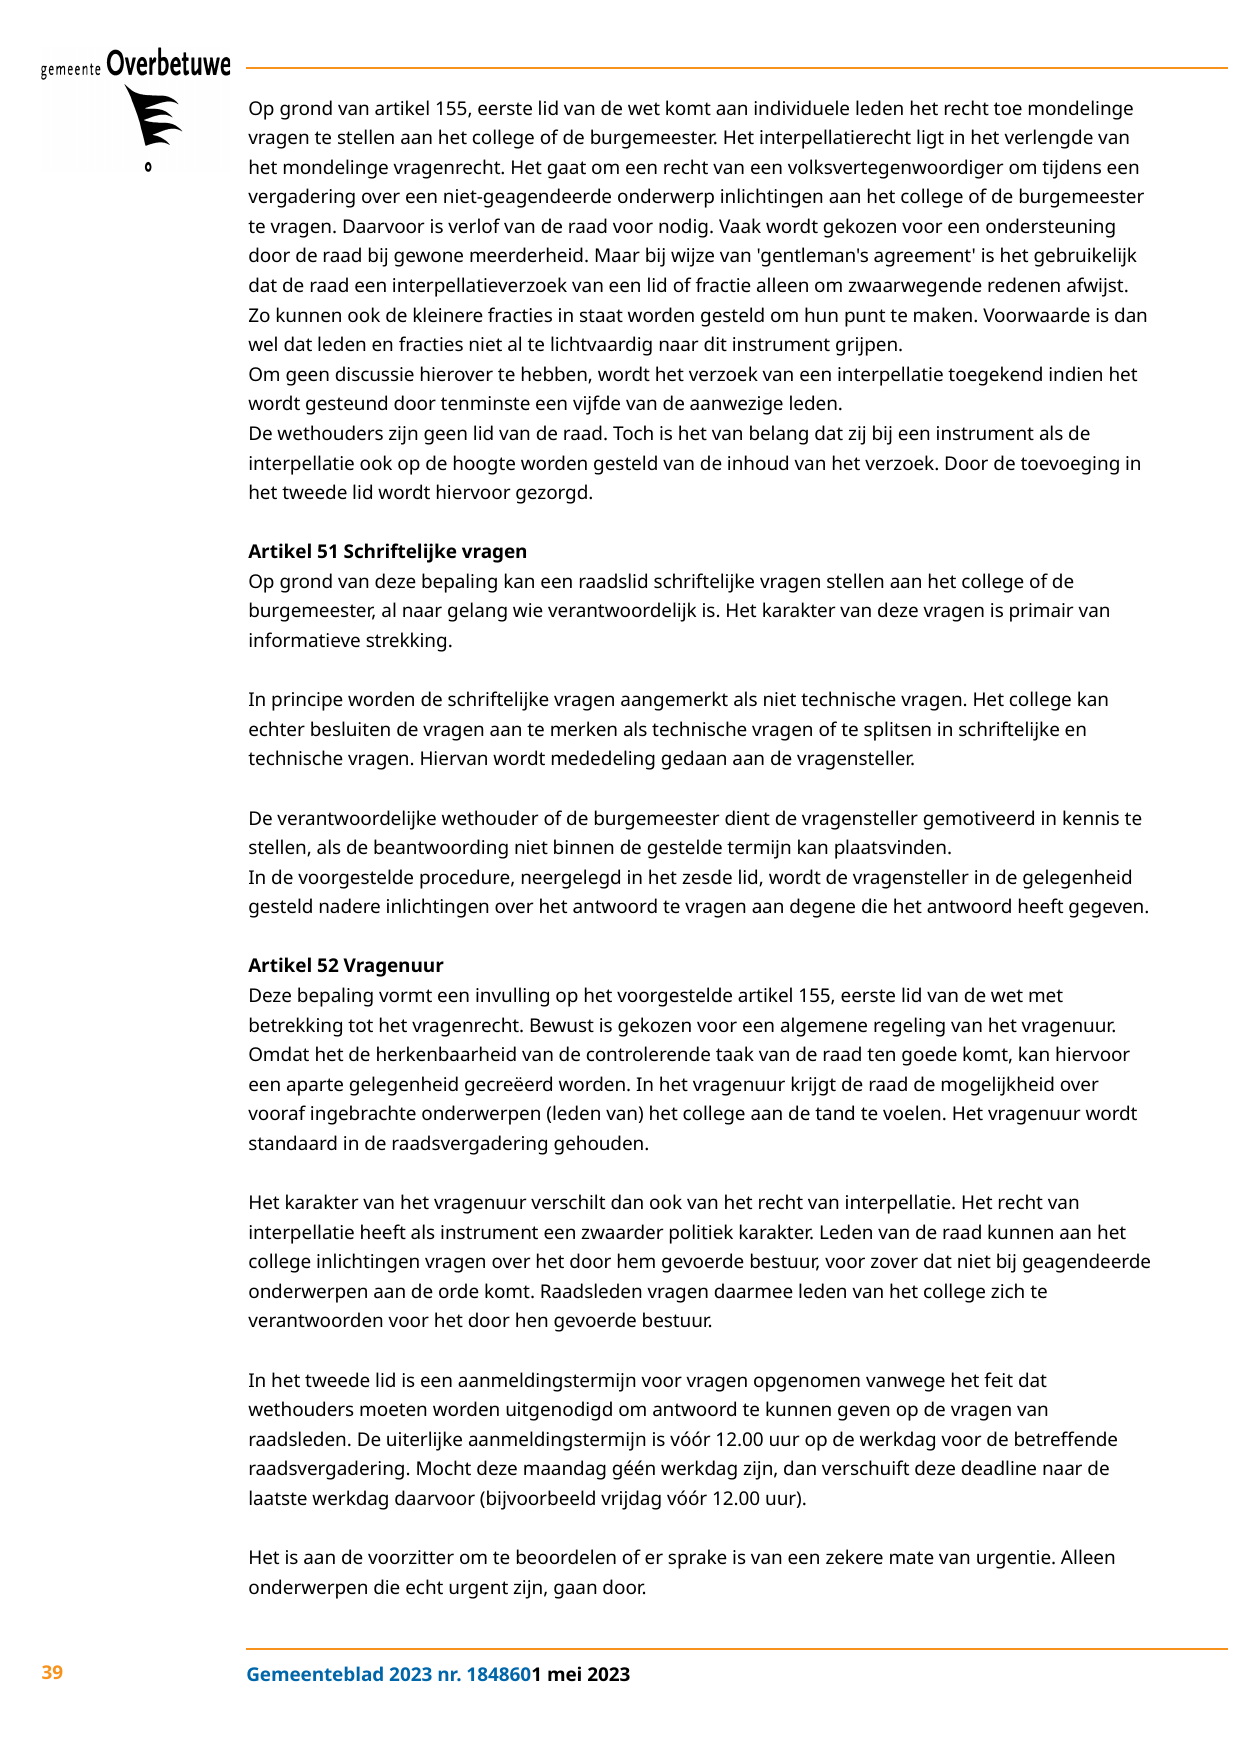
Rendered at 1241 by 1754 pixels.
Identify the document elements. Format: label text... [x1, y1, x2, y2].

picture [41, 47, 231, 172]
text In de voorgestelde procedure, neergelegd in het zesde lid, wordt de vragensteller in de gelegenheid gesteld nadere inlichtingen over het antwoord te vragen aan degene die het antwoord heeft gegeven. [248, 864, 1152, 919]
text Op grond van deze bepaling kan een raadslid schriftelijke vragen stellen aan het college of de burgemeester, al naar gelang wie verantwoordelijk is. Het karakter van deze vragen is primair van informatieve strekking. [248, 568, 1152, 653]
text In het tweede lid is een aanmeldingstermijn voor vragen opgenomen vanwege het feit dat wethouders moeten worden uitgenodigd om antwoord te kunnen geven op de vragen van raadsleden. De uiterlijke aanmeldingstermijn is vóór 12.00 uur op de werkdag voor de betreffende raadsvergadering. Mocht deze maandag géén werkdag zijn, dan verschuift deze deadline naar de laatste werkdag daarvoor (bijvoorbeeld vrijdag vóór 12.00 uur). [248, 1367, 1152, 1511]
text Op grond van artikel 155, eerste lid van de wet komt aan individuele leden het recht toe mondelinge vragen te stellen aan het college of de burgemeester. Het interpellatierecht ligt in het verlengde van het mondelinge vragenrecht. Het gaat om een recht van een volksvertegenwoordiger om tijdens een vergadering over een niet-geagendeerde onderwerp inlichtingen aan het college of de burgemeester te vragen. Daarvoor is verlof van de raad voor nodig. Vaak wordt gekozen voor een ondersteuning door de raad bij gewone meerderheid. Maar bij wijze van 'gentleman's agreement' is het gebruikelijk dat de raad een interpellatieverzoek van een lid of fractie alleen om zwaarwegende redenen afwijst. Zo kunnen ook de kleinere fracties in staat worden gesteld om hun punt te maken. Voorwaarde is dan wel dat leden en fracties niet al te lichtvaardig naar dit instrument grijpen. [248, 95, 1152, 357]
text Het is aan de voorzitter om te beoordelen of er sprake is van een zekere mate van urgentie. Alleen onderwerpen die echt urgent zijn, gaan door. [248, 1544, 1152, 1600]
text De verantwoordelijke wethouder of de burgemeester dient de vragensteller gemotiveerd in kennis te stellen, als de beantwoording niet binnen de gestelde termijn kan plaatsvinden. [248, 805, 1152, 860]
text Het karakter van het vragenuur verschilt dan ook van het recht van interpellatie. Het recht van interpellatie heeft als instrument een zwaarder politiek karakter. Leden van de raad kunnen aan het college inlichtingen vragen over het door hem gevoerde bestuur, voor zover dat niet bij geagendeerde onderwerpen aan de orde komt. Raadsleden vragen daarmee leden van het college zich te verantwoorden voor het door hen gevoerde bestuur. [248, 1189, 1152, 1333]
text Artikel 52 Vragenuur [248, 953, 1152, 978]
text Artikel 51 Schriftelijke vragen [248, 538, 1152, 564]
text De wethouders zijn geen lid van de raad. Toch is het van belang dat zij bij een instrument als de interpellatie ook op de hoogte worden gesteld van de inhoud van het verzoek. Door de toevoeging in het tweede lid wordt hiervoor gezorgd. [248, 420, 1152, 505]
text Om geen discussie hierover te hebben, wordt het verzoek van een interpellatie toegekend indien het wordt gesteund door tenminste een vijfde van de aanwezige leden. [248, 361, 1152, 416]
text Deze bepaling vormt een invulling op het voorgestelde artikel 155, eerste lid van de wet met betrekking tot het vragenrecht. Bewust is gekozen voor een algemene regeling van het vragenuur. Omdat het de herkenbaarheid van de controlerende taak van de raad ten goede komt, kan hiervoor een aparte gelegenheid gecreëerd worden. In het vragenuur krijgt de raad de mogelijkheid over vooraf ingebrachte onderwerpen (leden van) het college aan de tand te voelen. Het vragenuur wordt standaard in de raadsvergadering gehouden. [248, 982, 1152, 1156]
text In principe worden de schriftelijke vragen aangemerkt als niet technische vragen. Het college kan echter besluiten de vragen aan te merken als technische vragen of te splitsen in schriftelijke en technische vragen. Hiervan wordt mededeling gedaan aan de vragensteller. [248, 686, 1152, 771]
